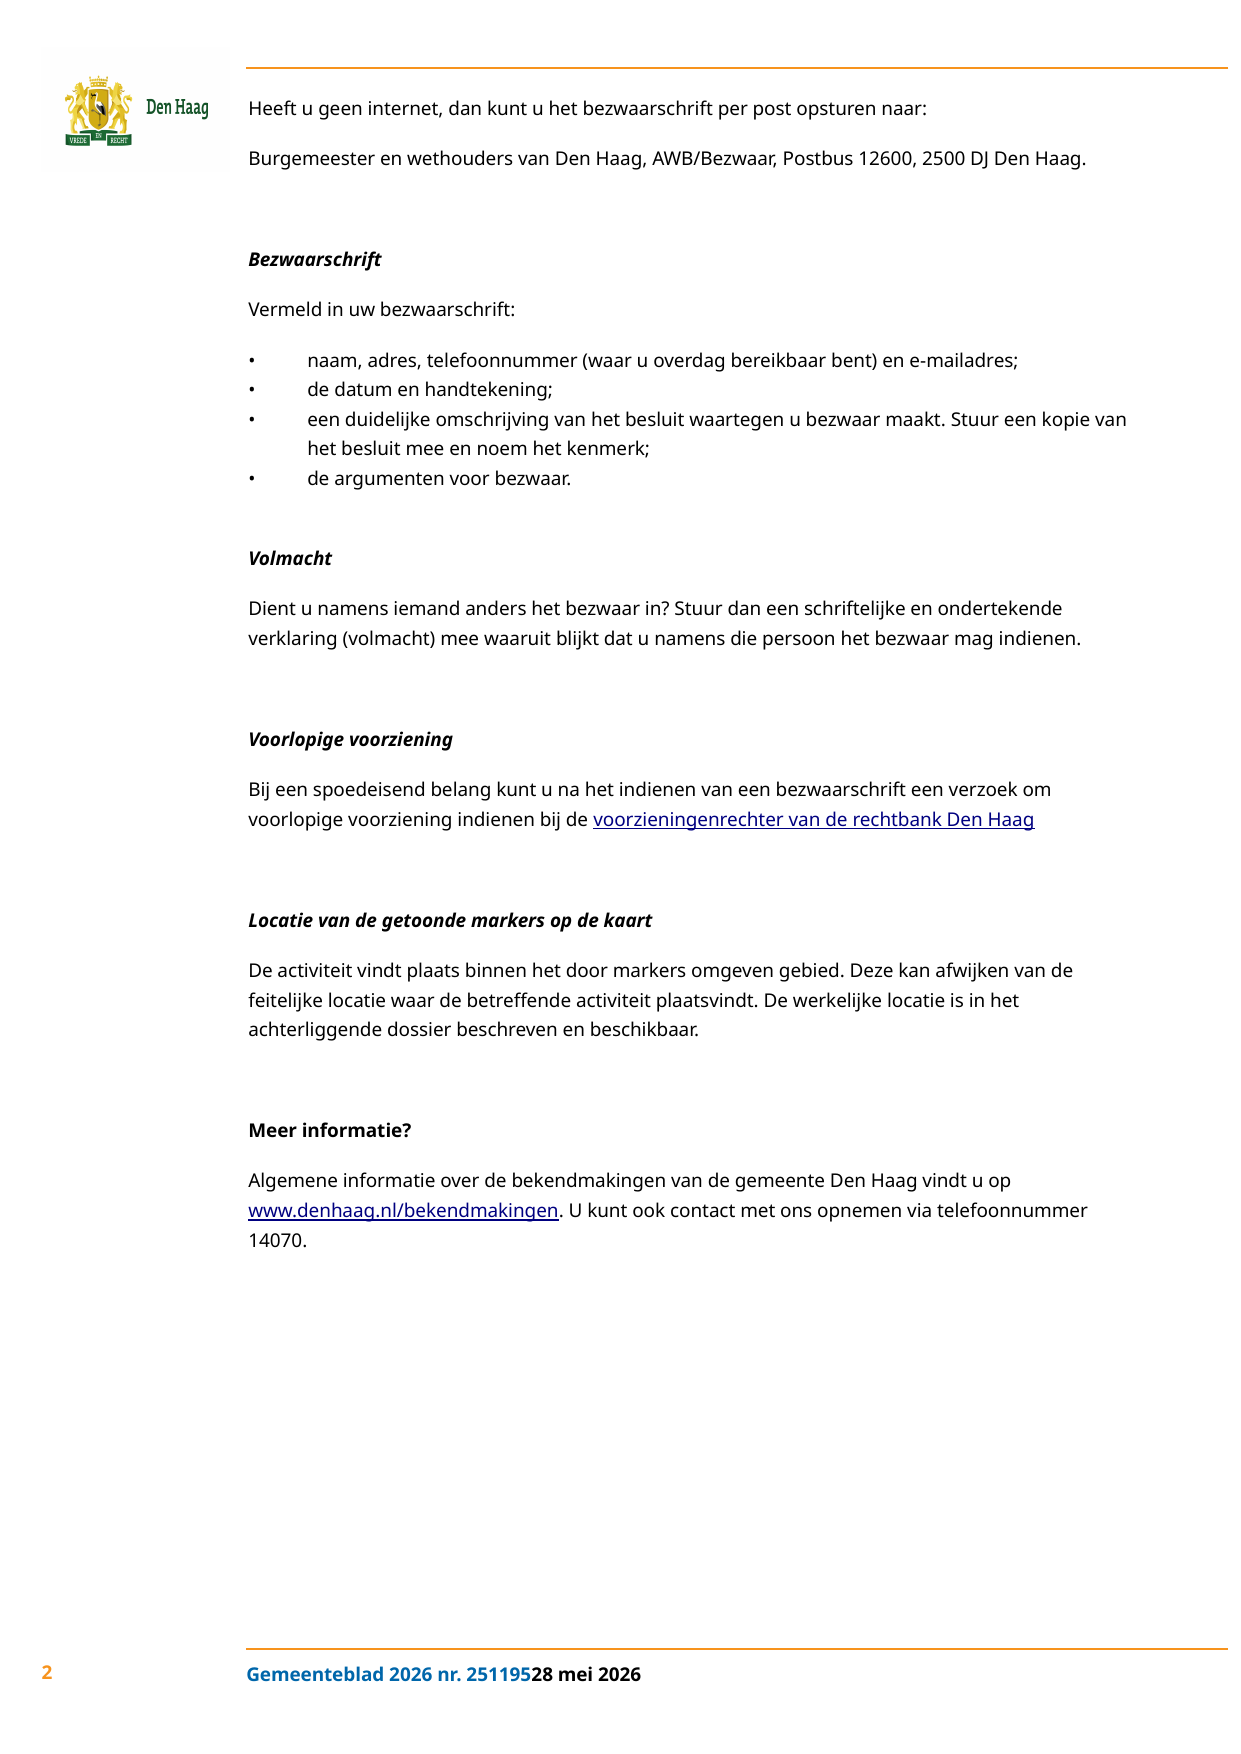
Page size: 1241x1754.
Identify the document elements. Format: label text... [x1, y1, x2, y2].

text Volmacht [248, 545, 1152, 571]
list een duidelijke omschrijving van het besluit waartegen u bezwaar maakt. Stuur een kopie van het besluit mee en noem het kenmerk; [248, 406, 1152, 461]
list naam, adres, telefoonnummer (waar u overdag bereikbaar bent) en e-mailadres; [248, 347, 1152, 373]
text Dient u namens iemand anders het bezwaar in? Stuur dan een schriftelijke en ondertekende verklaring (volmacht) mee waaruit blijkt dat u namens die persoon het bezwaar mag indienen. [248, 596, 1152, 651]
text Bij een spoedeisend belang kunt u na het indienen van een bezwaarschrift een verzoek om voorlopige voorziening indienen bij de voorzieningenrechter van de rechtbank Den Haag [248, 776, 1152, 832]
text Voorlopige voorziening [248, 726, 1152, 752]
text De activiteit vindt plaats binnen het door markers omgeven gebied. Deze kan afwijken van de feitelijke locatie waar de betreffende activiteit plaatsvindt. De werkelijke locatie is in het achterliggende dossier beschreven en beschikbaar. [248, 957, 1152, 1042]
picture [41, 47, 231, 172]
list de datum en handtekening; [248, 376, 1152, 402]
text Burgemeester en wethouders van Den Haag, AWB/Bezwaar, Postbus 12600, 2500 DJ Den Haag. [248, 145, 1152, 171]
text Algemene informatie over de bekendmakingen van de gemeente Den Haag vindt u op www.denhaag.nl/bekendmakingen. U kunt ook contact met ons opnemen via telefoonnummer 14070. [248, 1168, 1152, 1253]
text Vermeld in uw bezwaarschrift: [248, 296, 1152, 322]
list de argumenten voor bezwaar. [248, 465, 1152, 491]
text Bezwaarschrift [248, 246, 1152, 272]
text Heeft u geen internet, dan kunt u het bezwaarschrift per post opsturen naar: [248, 95, 1152, 121]
text Locatie van de getoonde markers op de kaart [248, 907, 1152, 933]
text Meer informatie? [248, 1117, 1152, 1143]
